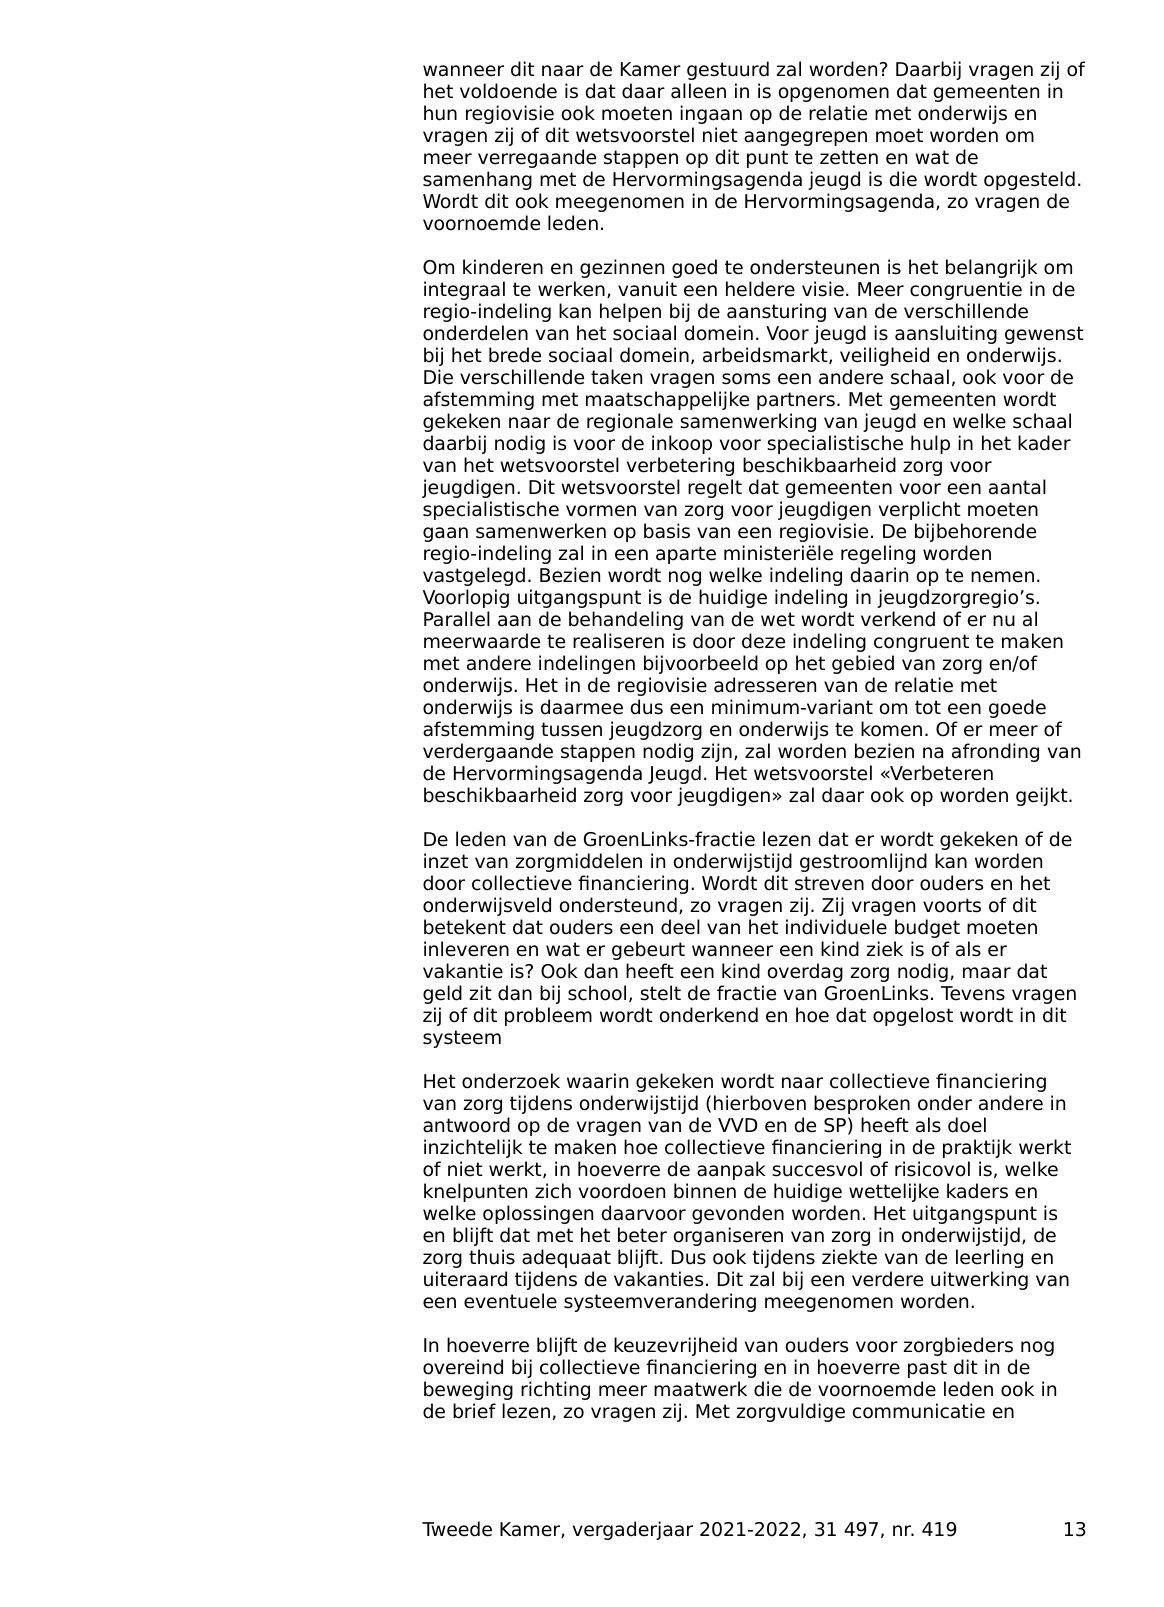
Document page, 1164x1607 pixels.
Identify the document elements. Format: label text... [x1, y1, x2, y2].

text wanneer dit naar de Kamer gestuurd zal worden? Daarbij vragen zij of het voldoende is dat daar alleen in is opgenomen dat gemeenten in hun regiovisie ook moeten ingaan op de relatie met onderwijs en vragen zij of dit wetsvoorstel niet aangegrepen moet worden om meer verregaande stappen op dit punt te zetten en wat de samenhang met de Hervormingsagenda jeugd is die wordt opgesteld. Wordt dit ook meegenomen in de Hervormingsagenda, zo vragen de voornoemde leden. [422, 59, 1087, 235]
text De leden van de GroenLinks-fractie lezen dat er wordt gekeken of de inzet van zorgmiddelen in onderwijstijd gestroomlijnd kan worden door collectieve financiering. Wordt dit streven door ouders en het onderwijsveld ondersteund, zo vragen zij. Zij vragen voorts of dit betekent dat ouders een deel van het individuele budget moeten inleveren en wat er gebeurt wanneer een kind ziek is of als er vakantie is? Ook dan heeft een kind overdag zorg nodig, maar dat geld zit dan bij school, stelt de fractie van GroenLinks. Tevens vragen zij of dit probleem wordt onderkend en hoe dat opgelost wordt in dit systeem [422, 829, 1087, 1048]
text Om kinderen en gezinnen goed te ondersteunen is het belangrijk om integraal te werken, vanuit een heldere visie. Meer congruentie in de regio-indeling kan helpen bij de aansturing van de verschillende onderdelen van het sociaal domein. Voor jeugd is aansluiting gewenst bij het brede sociaal domein, arbeidsmarkt, veiligheid en onderwijs. Die verschillende taken vragen soms een andere schaal, ook voor de afstemming met maatschappelijke partners. Met gemeenten wordt gekeken naar de regionale samenwerking van jeugd en welke schaal daarbij nodig is voor de inkoop voor specialistische hulp in het kader van het wetsvoorstel verbetering beschikbaarheid zorg voor jeugdigen. Dit wetsvoorstel regelt dat gemeenten voor een aantal specialistische vormen van zorg voor jeugdigen verplicht moeten gaan samenwerken op basis van een regiovisie. De bijbehorende regio-indeling zal in een aparte ministeriële regeling worden vastgelegd. Bezien wordt nog welke indeling daarin op te nemen. Voorlopig uitgangspunt is de huidige indeling in jeugdzorgregio’s. Parallel aan de behandeling van de wet wordt verkend of er nu al meerwaarde te realiseren is door deze indeling congruent te maken met andere indelingen bijvoorbeeld op het gebied van zorg en/of onderwijs. Het in de regiovisie adresseren van de relatie met onderwijs is daarmee dus een minimum-variant om tot een goede afstemming tussen jeugdzorg en onderwijs te komen. Of er meer of verdergaande stappen nodig zijn, zal worden bezien na afronding van de Hervormingsagenda Jeugd. Het wetsvoorstel «Verbeteren beschikbaarheid zorg voor jeugdigen» zal daar ook op worden geijkt. [422, 257, 1087, 807]
text Het onderzoek waarin gekeken wordt naar collectieve financiering van zorg tijdens onderwijstijd (hierboven besproken onder andere in antwoord op de vragen van de VVD en de SP) heeft als doel inzichtelijk te maken hoe collectieve financiering in de praktijk werkt of niet werkt, in hoeverre de aanpak succesvol of risicovol is, welke knelpunten zich voordoen binnen de huidige wettelijke kaders en welke oplossingen daarvoor gevonden worden. Het uitgangspunt is en blijft dat met het beter organiseren van zorg in onderwijstijd, de zorg thuis adequaat blijft. Dus ook tijdens ziekte van de leerling en uiteraard tijdens de vakanties. Dit zal bij een verdere uitwerking van een eventuele systeemverandering meegenomen worden. [422, 1071, 1087, 1312]
text In hoeverre blijft de keuzevrijheid van ouders voor zorgbieders nog overeind bij collectieve financiering en in hoeverre past dit in de beweging richting meer maatwerk die de voornoemde leden ook in de brief lezen, zo vragen zij. Met zorgvuldige communicatie en [422, 1335, 1087, 1423]
